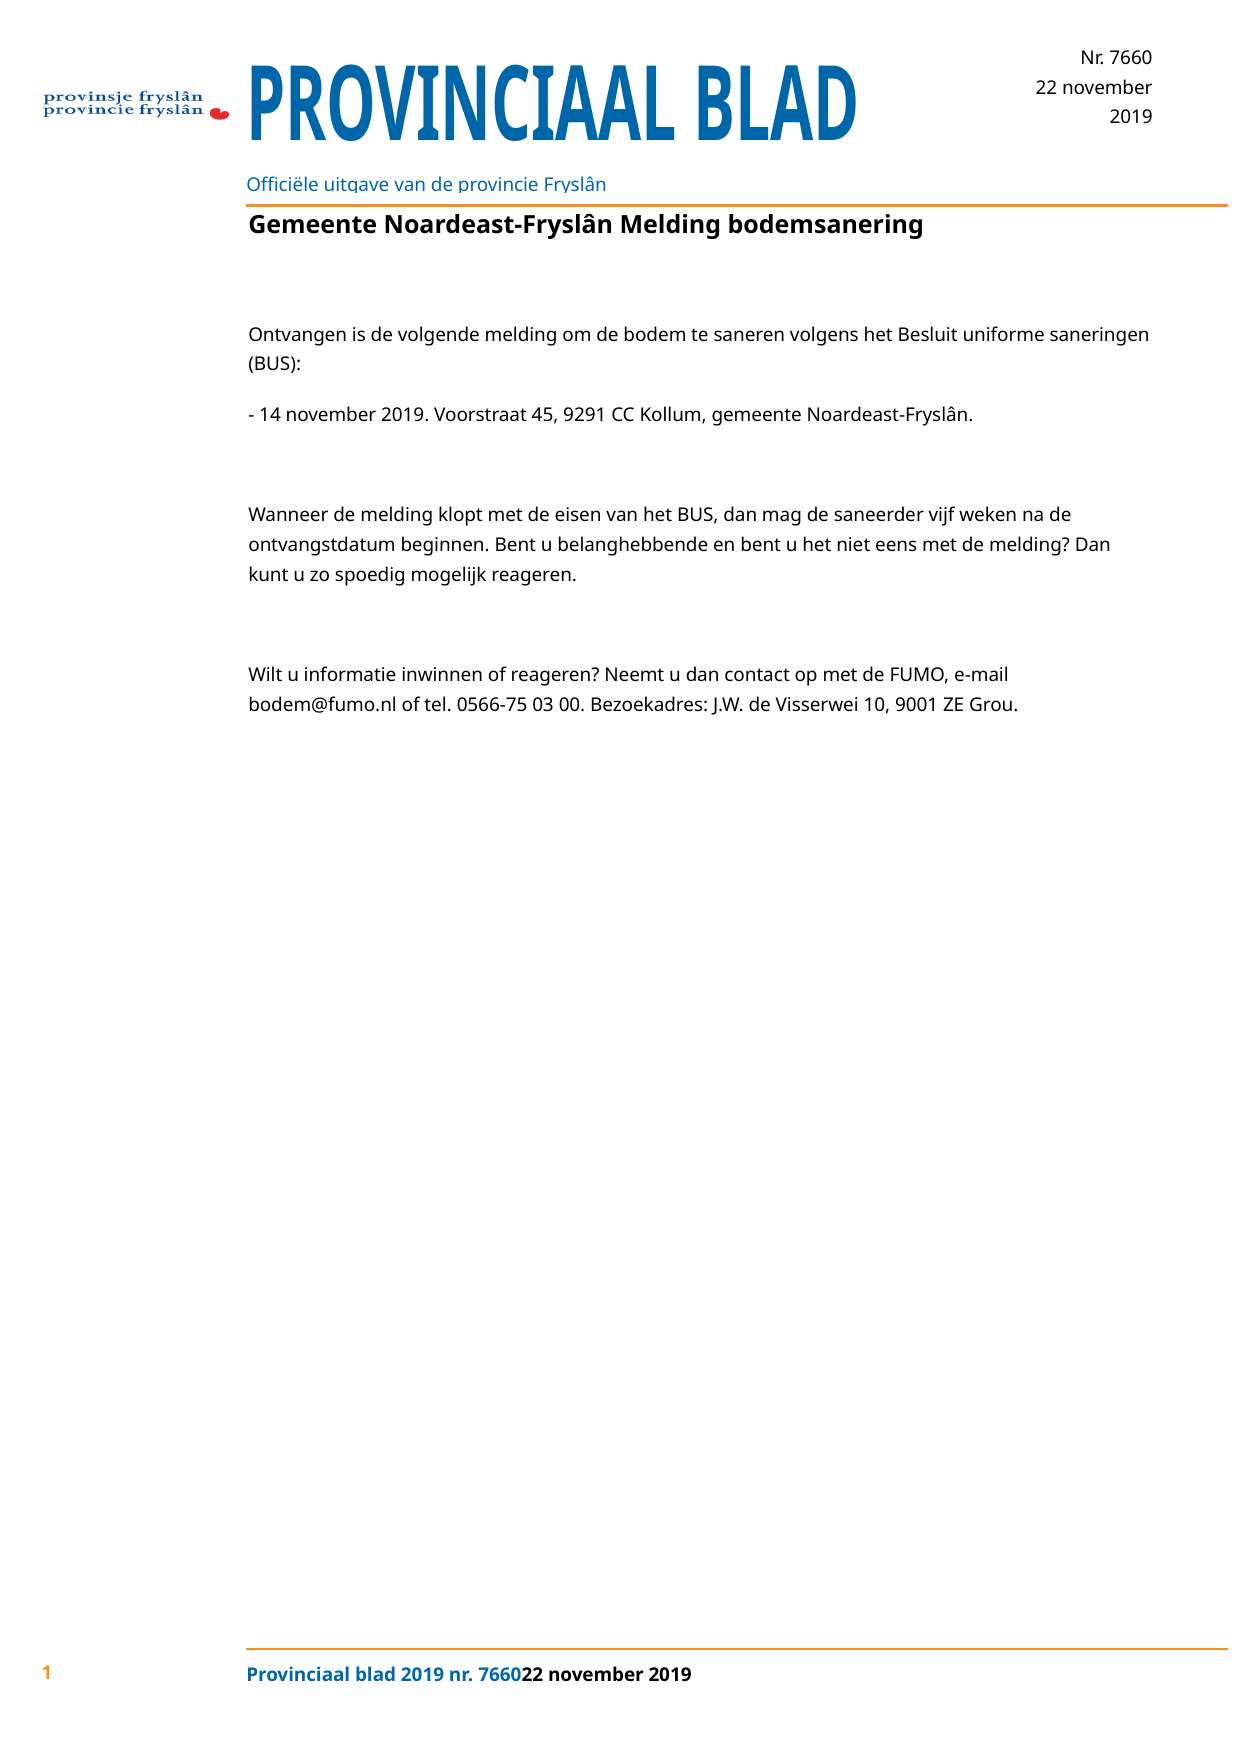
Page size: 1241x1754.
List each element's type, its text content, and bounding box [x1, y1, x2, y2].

text Wilt u informatie inwinnen of reageren? Neemt u dan contact op met de FUMO, e-mail bodem@fumo.nl of tel. 0566-75 03 00. Bezoekadres: J.W. de Visserwei 10, 9001 ZE Grou. [248, 662, 1152, 717]
text - 14 november 2019. Voorstraat 45, 9291 CC Kollum, gemeente Noardeast-Fryslân. [248, 401, 1152, 426]
text Gemeente Noardeast-Fryslân Melding bodemsanering [248, 207, 1152, 241]
picture [41, 47, 231, 172]
text Ontvangen is de volgende melding om de bodem te saneren volgens het Besluit uniforme saneringen (BUS): [248, 321, 1152, 376]
text Wanneer de melding klopt met de eisen van het BUS, dan mag de saneerder vijf weken na de ontvangstdatum beginnen. Bent u belanghebbende en bent u het niet eens met de melding? Dan kunt u zo spoedig mogelijk reageren. [248, 502, 1152, 586]
